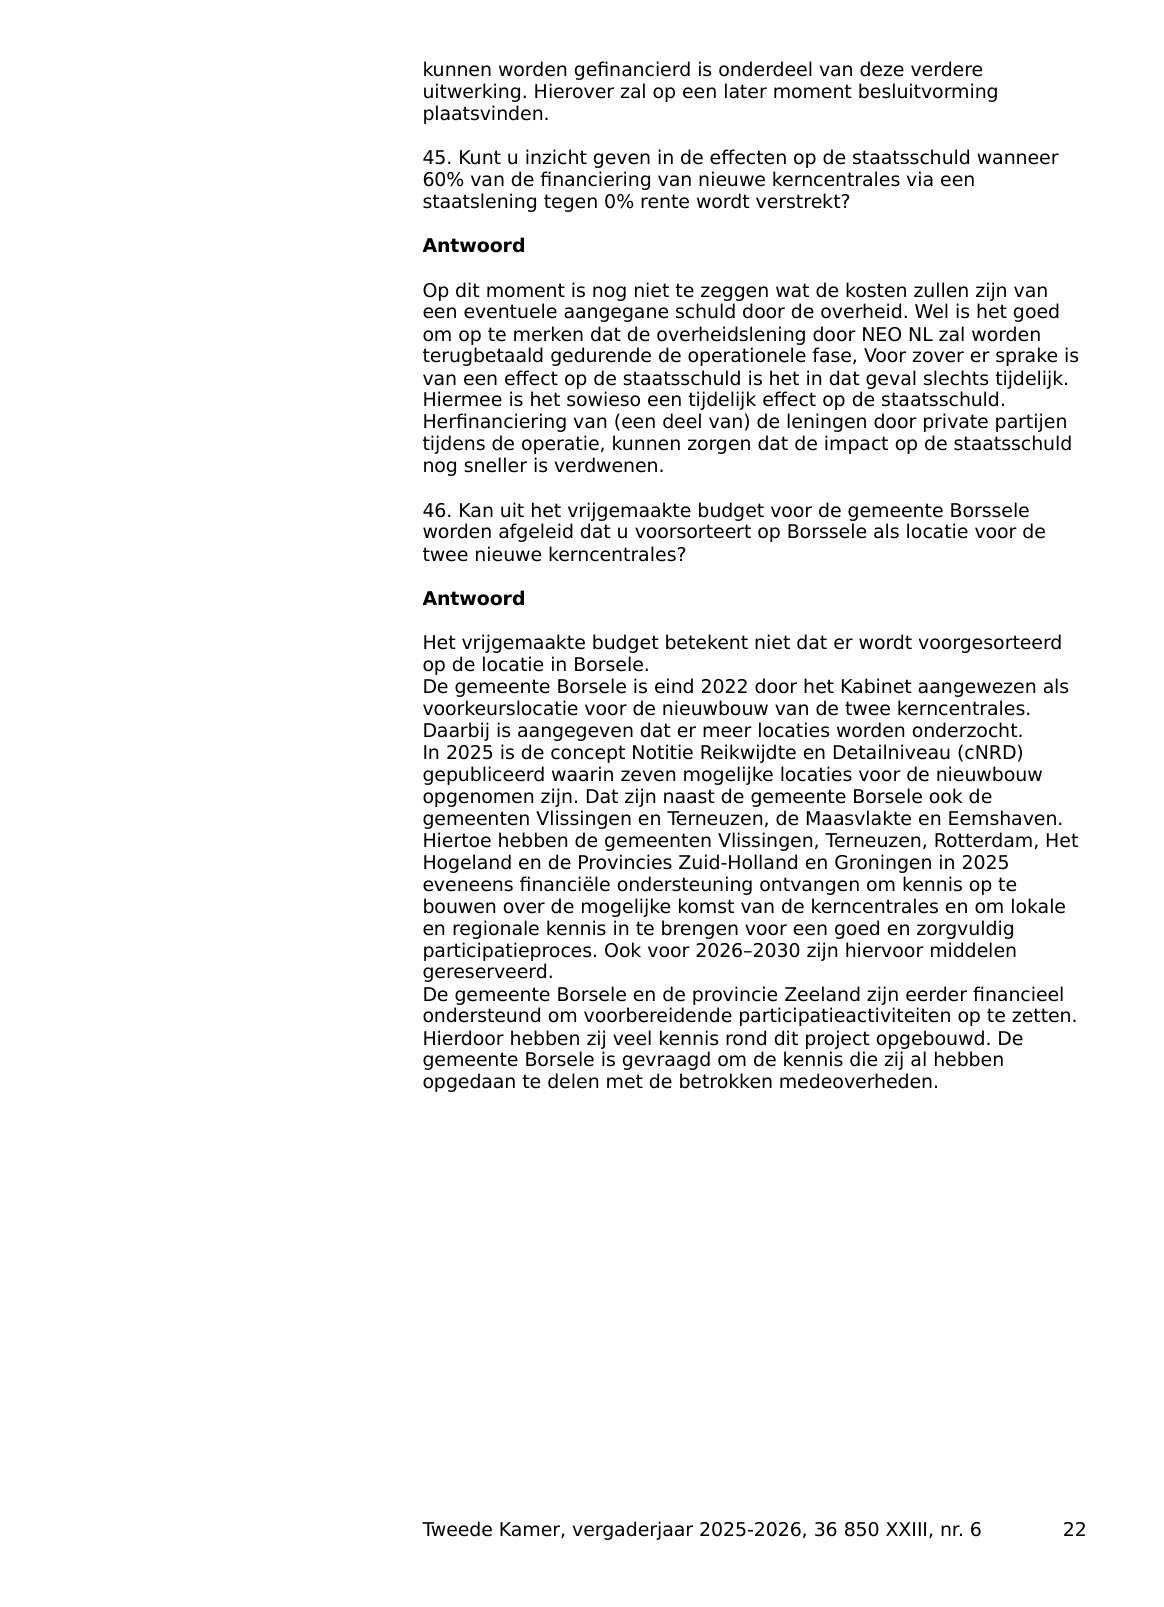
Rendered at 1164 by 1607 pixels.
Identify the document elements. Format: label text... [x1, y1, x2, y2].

text Op dit moment is nog niet te zeggen wat de kosten zullen zijn van een eventuele aangegane schuld door de overheid. Wel is het goed om op te merken dat de overheidslening door NEO NL zal worden terugbetaald gedurende de operationele fase, Voor zover er sprake is van een effect op de staatsschuld is het in dat geval slechts tijdelijk. Hiermee is het sowieso een tijdelijk effect op de staatsschuld. Herfinanciering van (een deel van) de leningen door private partijen tijdens de operatie, kunnen zorgen dat de impact op de staatsschuld nog sneller is verdwenen. [422, 279, 1087, 477]
text Het vrijgemaakte budget betekent niet dat er wordt voorgesorteerd op de locatie in Borsele. [422, 632, 1087, 676]
subtitle Antwoord [422, 235, 1087, 257]
subtitle Antwoord [422, 588, 1087, 609]
text De gemeente Borsele en de provincie Zeeland zijn eerder financieel ondersteund om voorbereidende participatieactiviteiten op te zetten. Hierdoor hebben zij veel kennis rond dit project opgebouwd. De gemeente Borsele is gevraagd om de kennis die zij al hebben opgedaan te delen met de betrokken medeoverheden. [422, 983, 1087, 1093]
text In 2025 is de concept Notitie Reikwijdte en Detailniveau (cNRD) gepubliceerd waarin zeven mogelijke locaties voor de nieuwbouw opgenomen zijn. Dat zijn naast de gemeente Borsele ook de gemeenten Vlissingen en Terneuzen, de Maasvlakte en Eemshaven. Hiertoe hebben de gemeenten Vlissingen, Terneuzen, Rotterdam, Het Hogeland en de Provincies Zuid-Holland en Groningen in 2025 eveneens financiële ondersteuning ontvangen om kennis op te bouwen over de mogelijke komst van de kerncentrales en om lokale en regionale kennis in te brengen voor een goed en zorgvuldig participatieproces. Ook voor 2026–2030 zijn hiervoor middelen gereserveerd. [422, 742, 1087, 983]
text De gemeente Borsele is eind 2022 door het Kabinet aangewezen als voorkeurslocatie voor de nieuwbouw van de twee kerncentrales. Daarbij is aangegeven dat er meer locaties worden onderzocht. [422, 676, 1087, 742]
text 46. Kan uit het vrijgemaakte budget voor de gemeente Borssele worden afgeleid dat u voorsorteert op Borssele als locatie voor de twee nieuwe kerncentrales? [422, 499, 1087, 565]
text 45. Kunt u inzicht geven in de effecten op de staatsschuld wanneer 60% van de financiering van nieuwe kerncentrales via een staatslening tegen 0% rente wordt verstrekt? [422, 147, 1087, 213]
text kunnen worden gefinancierd is onderdeel van deze verdere uitwerking. Hierover zal op een later moment besluitvorming plaatsvinden. [422, 59, 1087, 125]
